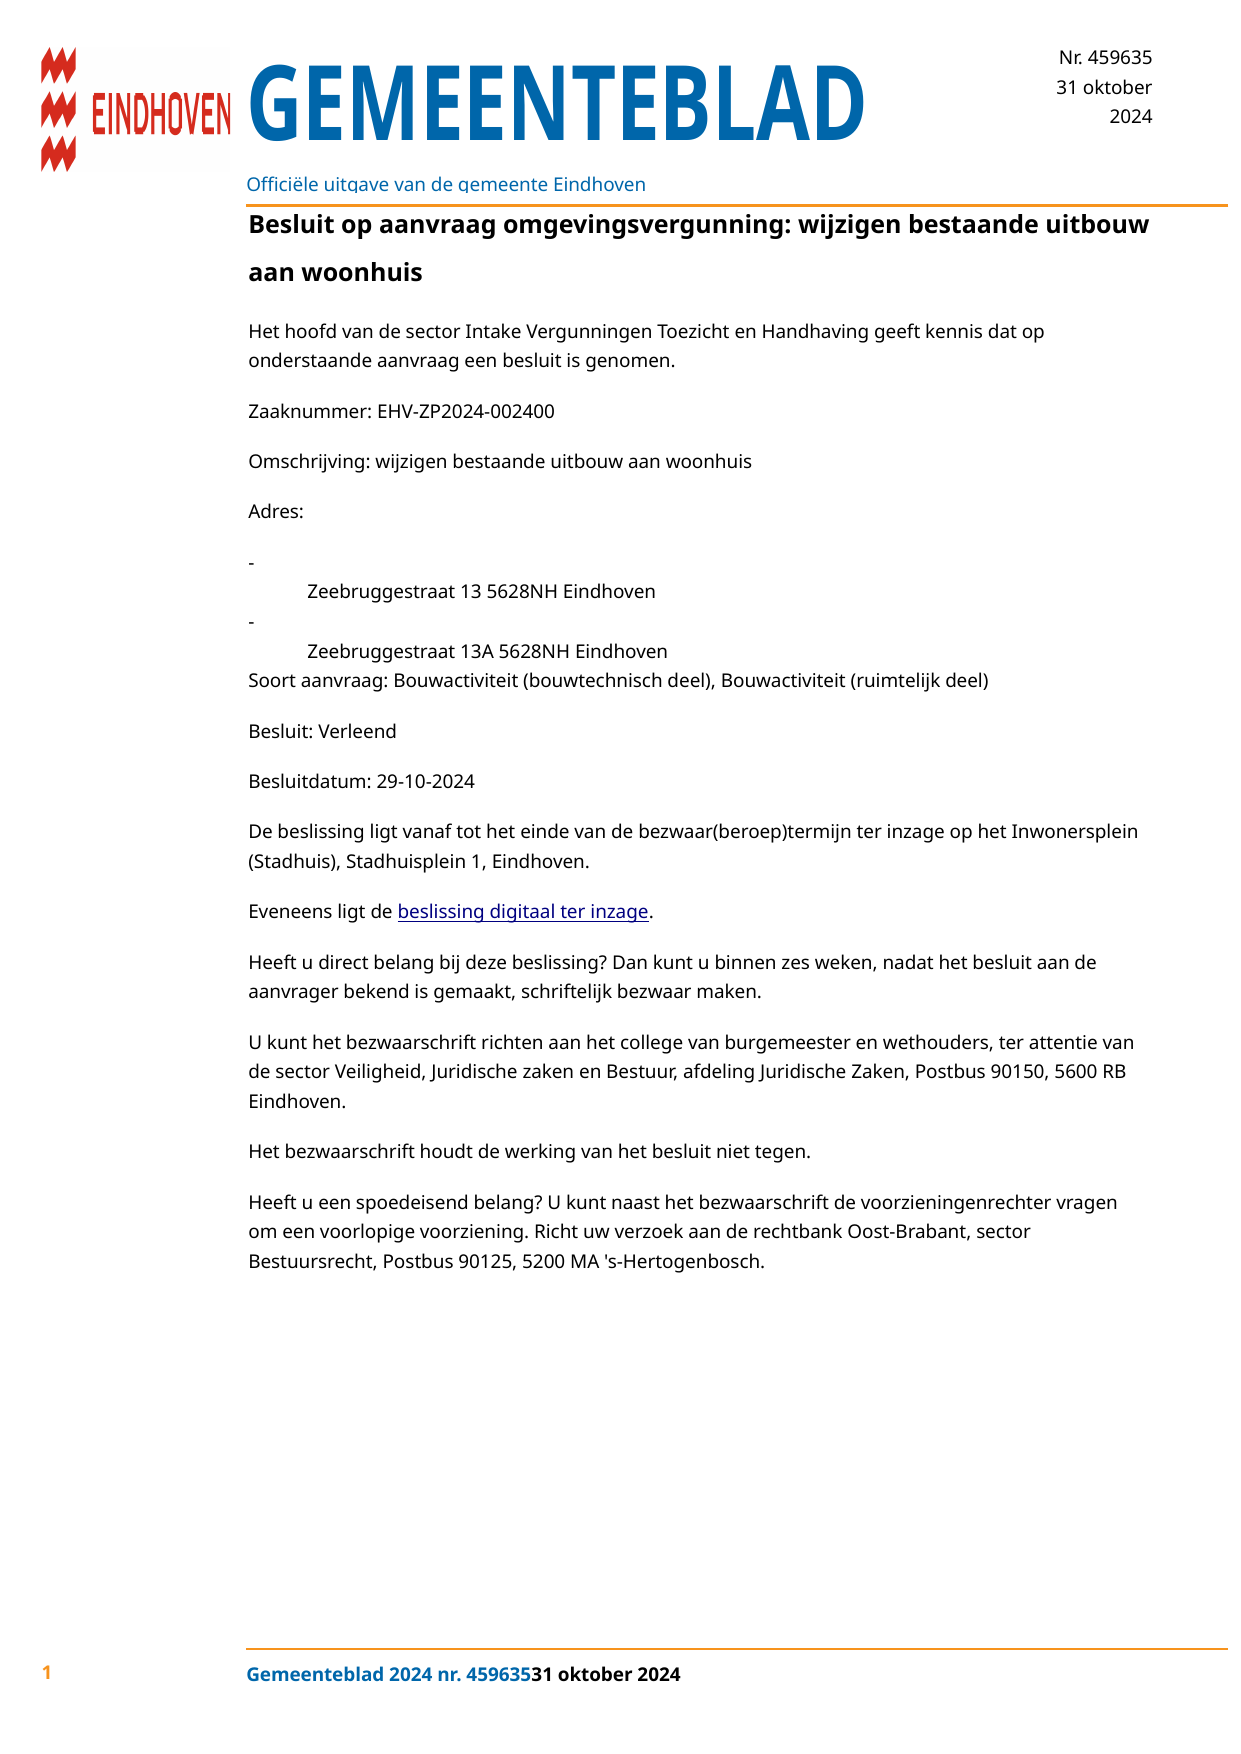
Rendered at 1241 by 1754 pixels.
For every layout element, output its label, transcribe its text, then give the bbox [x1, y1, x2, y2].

text Het bezwaarschrift houdt de werking van het besluit niet tegen. [248, 1139, 1152, 1164]
text Heeft u een spoedeisend belang? U kunt naast het bezwaarschrift de voorzieningenrechter vragen om een voorlopige voorziening. Richt uw verzoek aan de rechtbank Oost-Brabant, sector Bestuursrecht, Postbus 90125, 5200 MA 's-Hertogenbosch. [248, 1189, 1152, 1274]
text De beslissing ligt vanaf tot het einde van de bezwaar(beroep)termijn ter inzage op het Inwonersplein (Stadhuis), Stadhuisplein 1, Eindhoven. [248, 819, 1152, 874]
text Besluitdatum: 29-10-2024 [248, 768, 1152, 794]
text Het hoofd van de sector Intake Vergunningen Toezicht en Handhaving geeft kennis dat op onderstaande aanvraag een besluit is genomen. [248, 318, 1152, 373]
text Soort aanvraag: Bouwactiviteit (bouwtechnisch deel), Bouwactiviteit (ruimtelijk deel) [248, 667, 1152, 693]
text Besluit: Verleend [248, 718, 1152, 744]
picture [41, 47, 231, 172]
text Adres: [248, 499, 1152, 524]
text Besluit op aanvraag omgevingsvergunning: wijzigen bestaande uitbouw aan woonhuis [248, 207, 1152, 288]
text Zaaknummer: EHV-ZP2024-002400 [248, 398, 1152, 424]
text U kunt het bezwaarschrift richten aan het college van burgemeester en wethouders, ter attentie van de sector Veiligheid, Juridische zaken en Bestuur, afdeling Juridische Zaken, Postbus 90150, 5600 RB Eindhoven. [248, 1029, 1152, 1114]
list Zeebruggestraat 13 5628NH Eindhoven [248, 579, 1152, 604]
text Eveneens ligt de beslissing digitaal ter inzage. [248, 899, 1152, 924]
text Heeft u direct belang bij deze beslissing? Dan kunt u binnen zes weken, nadat het besluit aan de aanvrager bekend is gemaakt, schriftelijk bezwaar maken. [248, 949, 1152, 1004]
list Zeebruggestraat 13A 5628NH Eindhoven [248, 638, 1152, 664]
text Omschrijving: wijzigen bestaande uitbouw aan woonhuis [248, 448, 1152, 474]
